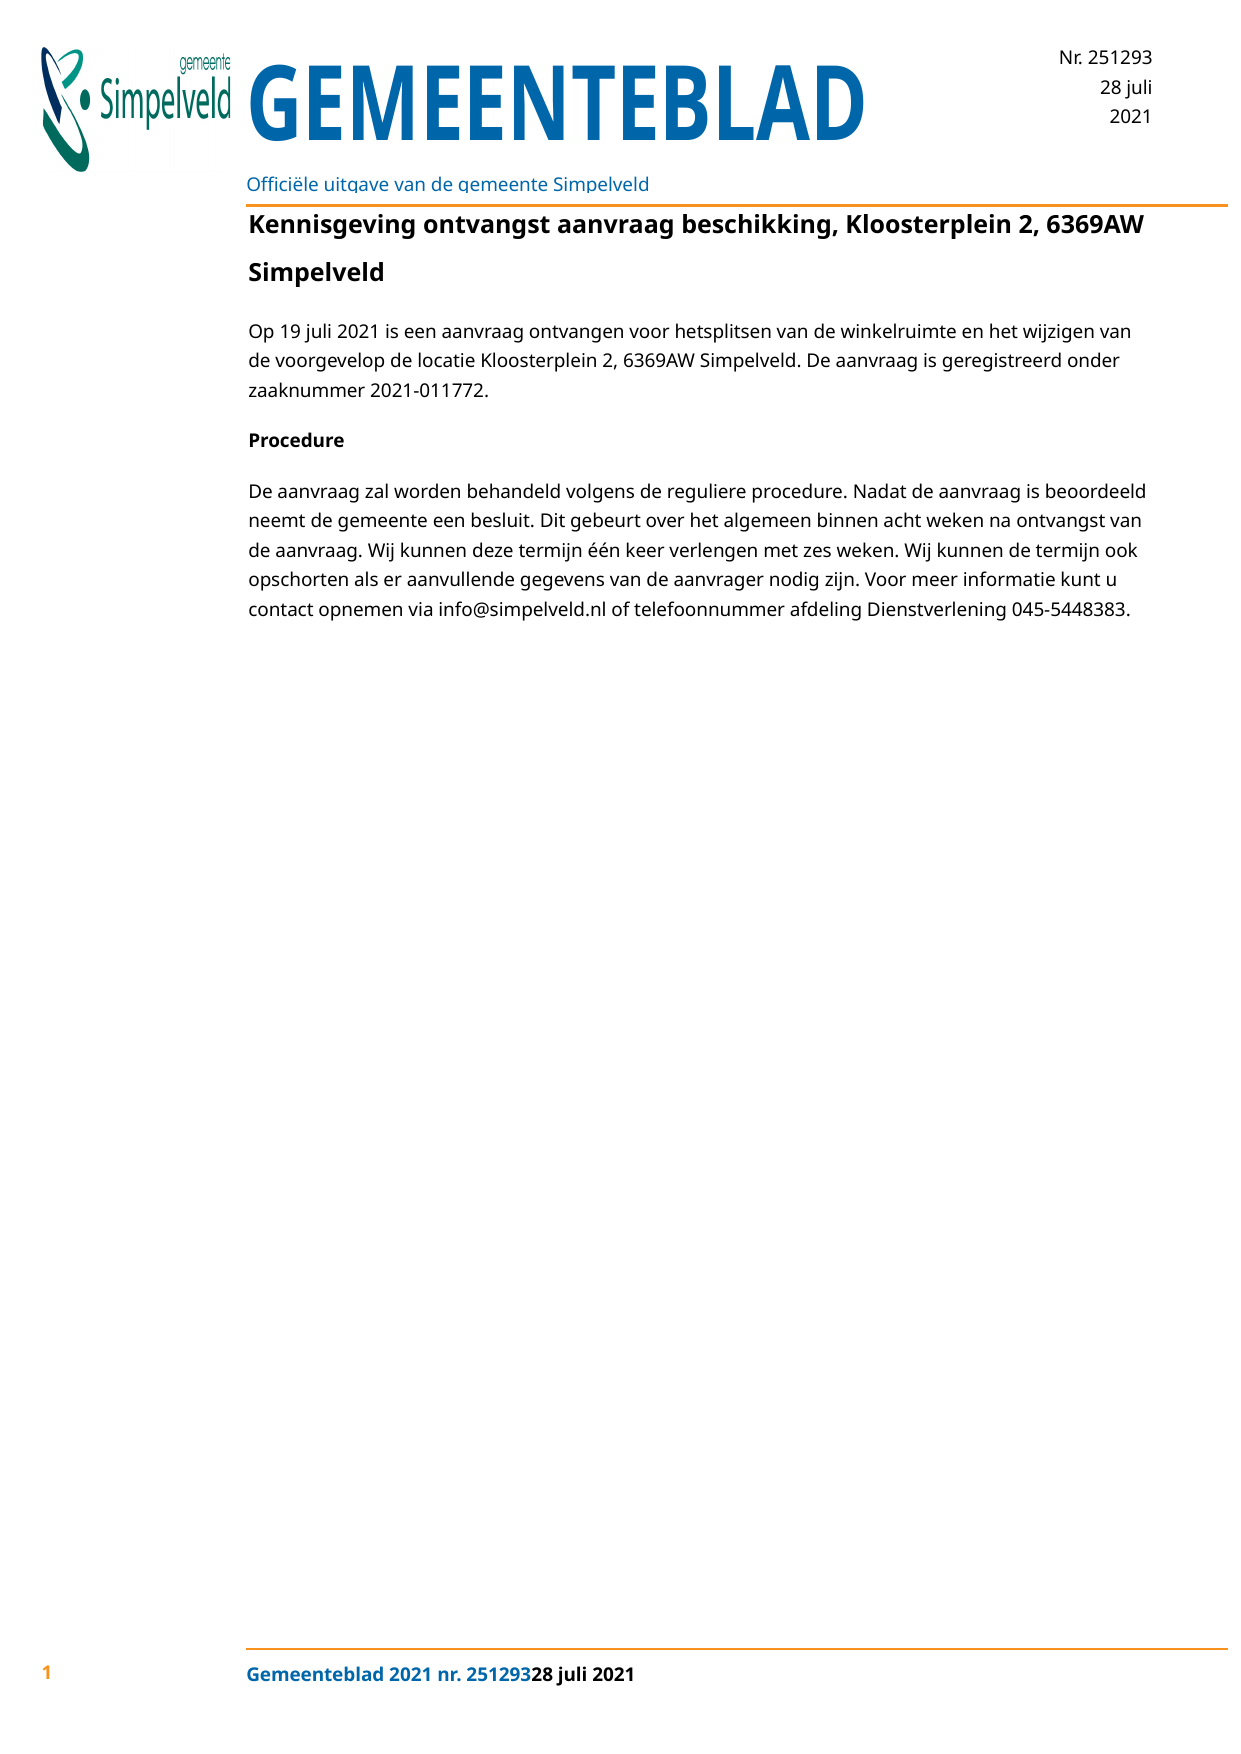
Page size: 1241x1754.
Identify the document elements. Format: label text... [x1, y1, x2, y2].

text Procedure [248, 427, 1152, 453]
text De aanvraag zal worden behandeld volgens de reguliere procedure. Nadat de aanvraag is beoordeeld neemt de gemeente een besluit. Dit gebeurt over het algemeen binnen acht weken na ontvangst van de aanvraag. Wij kunnen deze termijn één keer verlengen met zes weken. Wij kunnen de termijn ook opschorten als er aanvullende gegevens van de aanvrager nodig zijn. Voor meer informatie kunt u contact opnemen via info@simpelveld.nl of telefoonnummer afdeling Dienstverlening 045-5448383. [248, 478, 1152, 622]
text Kennisgeving ontvangst aanvraag beschikking, Kloosterplein 2, 6369AW Simpelveld [248, 207, 1152, 288]
text Op 19 juli 2021 is een aanvraag ontvangen voor hetsplitsen van de winkelruimte en het wijzigen van de voorgevelop de locatie Kloosterplein 2, 6369AW Simpelveld. De aanvraag is geregistreerd onder zaaknummer 2021-011772. [248, 318, 1152, 403]
picture [41, 47, 231, 172]
